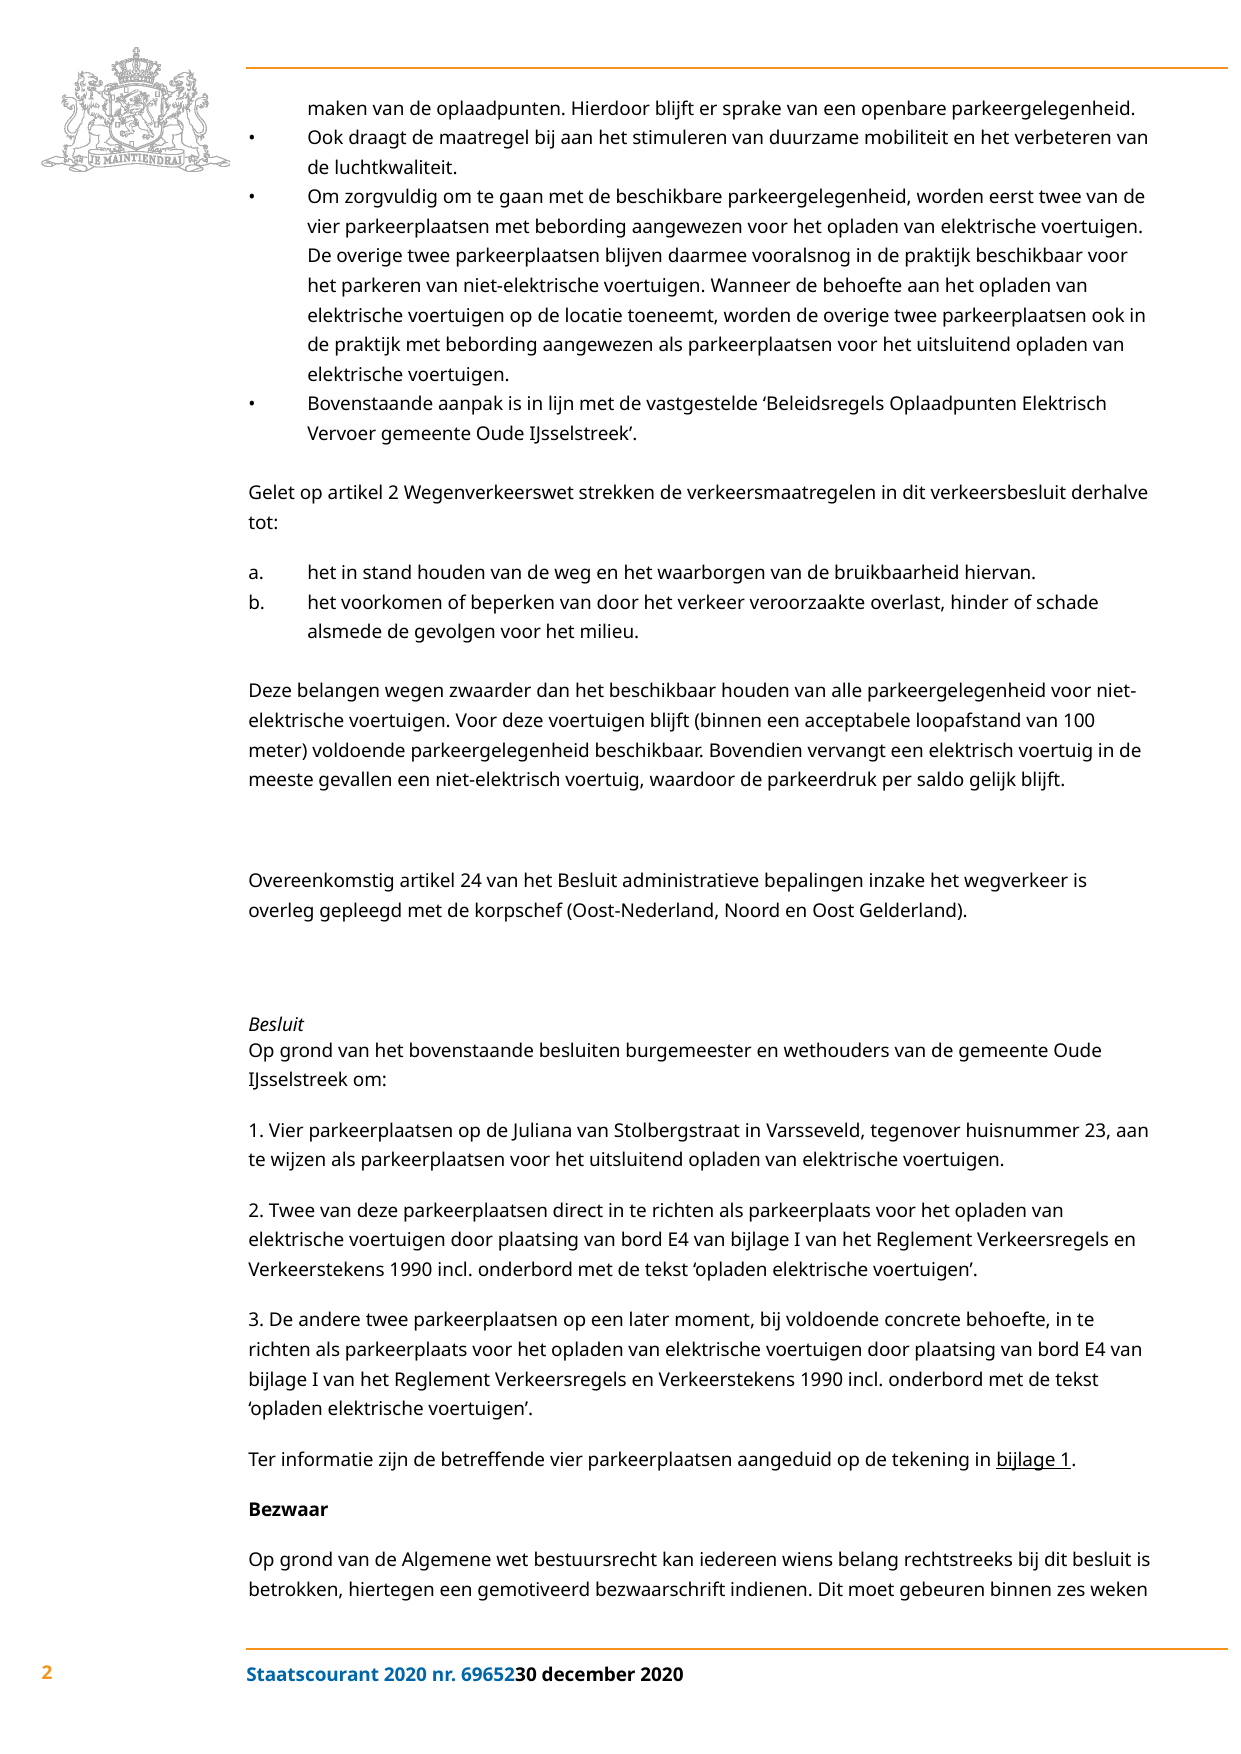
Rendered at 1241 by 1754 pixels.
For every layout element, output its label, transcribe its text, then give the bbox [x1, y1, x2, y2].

list het in stand houden van de weg en het waarborgen van de bruikbaarheid hiervan. [248, 559, 1152, 585]
text Op grond van het bovenstaande besluiten burgemeester en wethouders van de gemeente Oude IJsselstreek om: [248, 1037, 1152, 1092]
list Om zorgvuldig om te gaan met de beschikbare parkeergelegenheid, worden eerst twee van de vier parkeerplaatsen met bebording aangewezen voor het opladen van elektrische voertuigen. De overige twee parkeerplaatsen blijven daarmee vooralsnog in de praktijk beschikbaar voor het parkeren van niet-elektrische voertuigen. Wanneer de behoefte aan het opladen van elektrische voertuigen op de locatie toeneemt, worden de overige twee parkeerplaatsen ook in de praktijk met bebording aangewezen als parkeerplaatsen voor het uitsluitend opladen van elektrische voertuigen. [248, 183, 1152, 387]
list Ook draagt de maatregel bij aan het stimuleren van duurzame mobiliteit en het verbeteren van de luchtkwaliteit. [248, 124, 1152, 180]
text 1. Vier parkeerplaatsen op de Juliana van Stolbergstraat in Varsseveld, tegenover huisnummer 23, aan te wijzen als parkeerplaatsen voor het uitsluitend opladen van elektrische voertuigen. [248, 1117, 1152, 1172]
text Op grond van de Algemene wet bestuursrecht kan iedereen wiens belang rechtstreeks bij dit besluit is betrokken, hiertegen een gemotiveerd bezwaarschrift indienen. Dit moet gebeuren binnen zes weken [248, 1547, 1152, 1602]
text 2. Twee van deze parkeerplaatsen direct in te richten als parkeerplaats voor het opladen van elektrische voertuigen door plaatsing van bord E4 van bijlage I van het Reglement Verkeersregels en Verkeerstekens 1990 incl. onderbord met de tekst ‘opladen elektrische voertuigen’. [248, 1197, 1152, 1282]
text 3. De andere twee parkeerplaatsen op een later moment, bij voldoende concrete behoefte, in te richten als parkeerplaats voor het opladen van elektrische voertuigen door plaatsing van bord E4 van bijlage I van het Reglement Verkeersregels en Verkeerstekens 1990 incl. onderbord met de tekst ‘opladen elektrische voertuigen’. [248, 1307, 1152, 1421]
text Bezwaar [248, 1496, 1152, 1522]
text Overeenkomstig artikel 24 van het Besluit administratieve bepalingen inzake het wegverkeer is overleg gepleegd met de korpschef (Oost-Nederland, Noord en Oost Gelderland). [248, 867, 1152, 923]
list Bovenstaande aanpak is in lijn met de vastgestelde ‘Beleidsregels Oplaadpunten Elektrisch Vervoer gemeente Oude IJsselstreek’. [248, 391, 1152, 446]
list het voorkomen of beperken van door het verkeer veroorzaakte overlast, hinder of schade alsmede de gevolgen voor het milieu. [248, 589, 1152, 644]
list maken van de oplaadpunten. Hierdoor blijft er sprake van een openbare parkeergelegenheid. [248, 95, 1152, 121]
text Gelet op artikel 2 Wegenverkeerswet strekken de verkeersmaatregelen in dit verkeersbesluit derhalve tot: [248, 479, 1152, 535]
text Besluit [248, 1011, 1152, 1037]
text Ter informatie zijn de betreffende vier parkeerplaatsen aangeduid op de tekening in bijlage 1. [248, 1446, 1152, 1471]
picture [41, 47, 231, 172]
text Deze belangen wegen zwaarder dan het beschikbaar houden van alle parkeergelegenheid voor niet-elektrische voertuigen. Voor deze voertuigen blijft (binnen een acceptabele loopafstand van 100 meter) voldoende parkeergelegenheid beschikbaar. Bovendien vervangt een elektrisch voertuig in de meeste gevallen een niet-elektrisch voertuig, waardoor de parkeerdruk per saldo gelijk blijft. [248, 678, 1152, 792]
